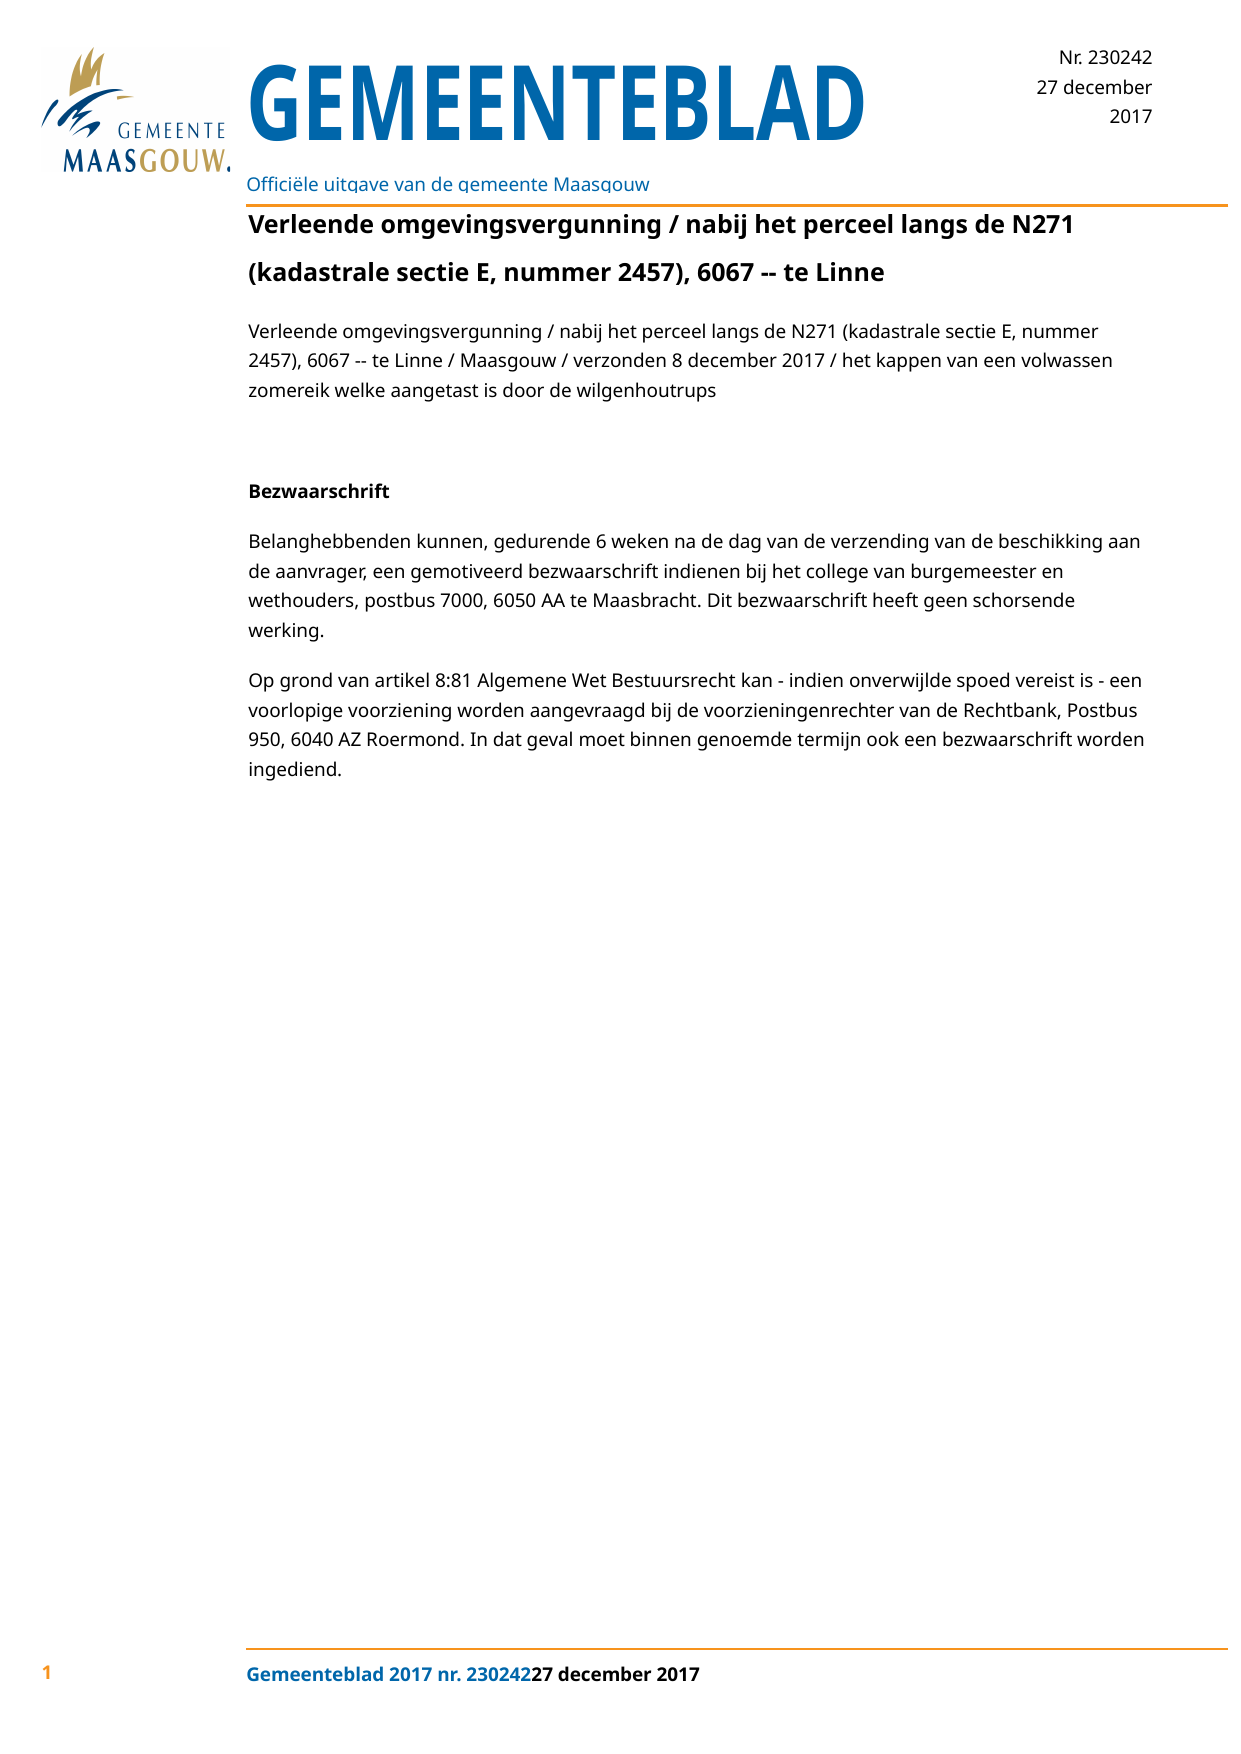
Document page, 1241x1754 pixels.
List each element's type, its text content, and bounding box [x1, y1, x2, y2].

text Verleende omgevingsvergunning / nabij het perceel langs de N271 (kadastrale sectie E, nummer 2457), 6067 -- te Linne / Maasgouw / verzonden 8 december 2017 / het kappen van een volwassen zomereik welke aangetast is door de wilgenhoutrups [248, 318, 1152, 403]
picture [41, 47, 231, 172]
text Belanghebbenden kunnen, gedurende 6 weken na de dag van de verzending van de beschikking aan de aanvrager, een gemotiveerd bezwaarschrift indienen bij het college van burgemeester en wethouders, postbus 7000, 6050 AA te Maasbracht. Dit bezwaarschrift heeft geen schorsende werking. [248, 528, 1152, 643]
text Op grond van artikel 8:81 Algemene Wet Bestuursrecht kan - indien onverwijlde spoed vereist is - een voorlopige voorziening worden aangevraagd bij de voorzieningenrechter van de Rechtbank, Postbus 950, 6040 AZ Roermond. In dat geval moet binnen genoemde termijn ook een bezwaarschrift worden ingediend. [248, 667, 1152, 782]
text Bezwaarschrift [248, 478, 1152, 504]
text Verleende omgevingsvergunning / nabij het perceel langs de N271 (kadastrale sectie E, nummer 2457), 6067 -- te Linne [248, 207, 1152, 288]
